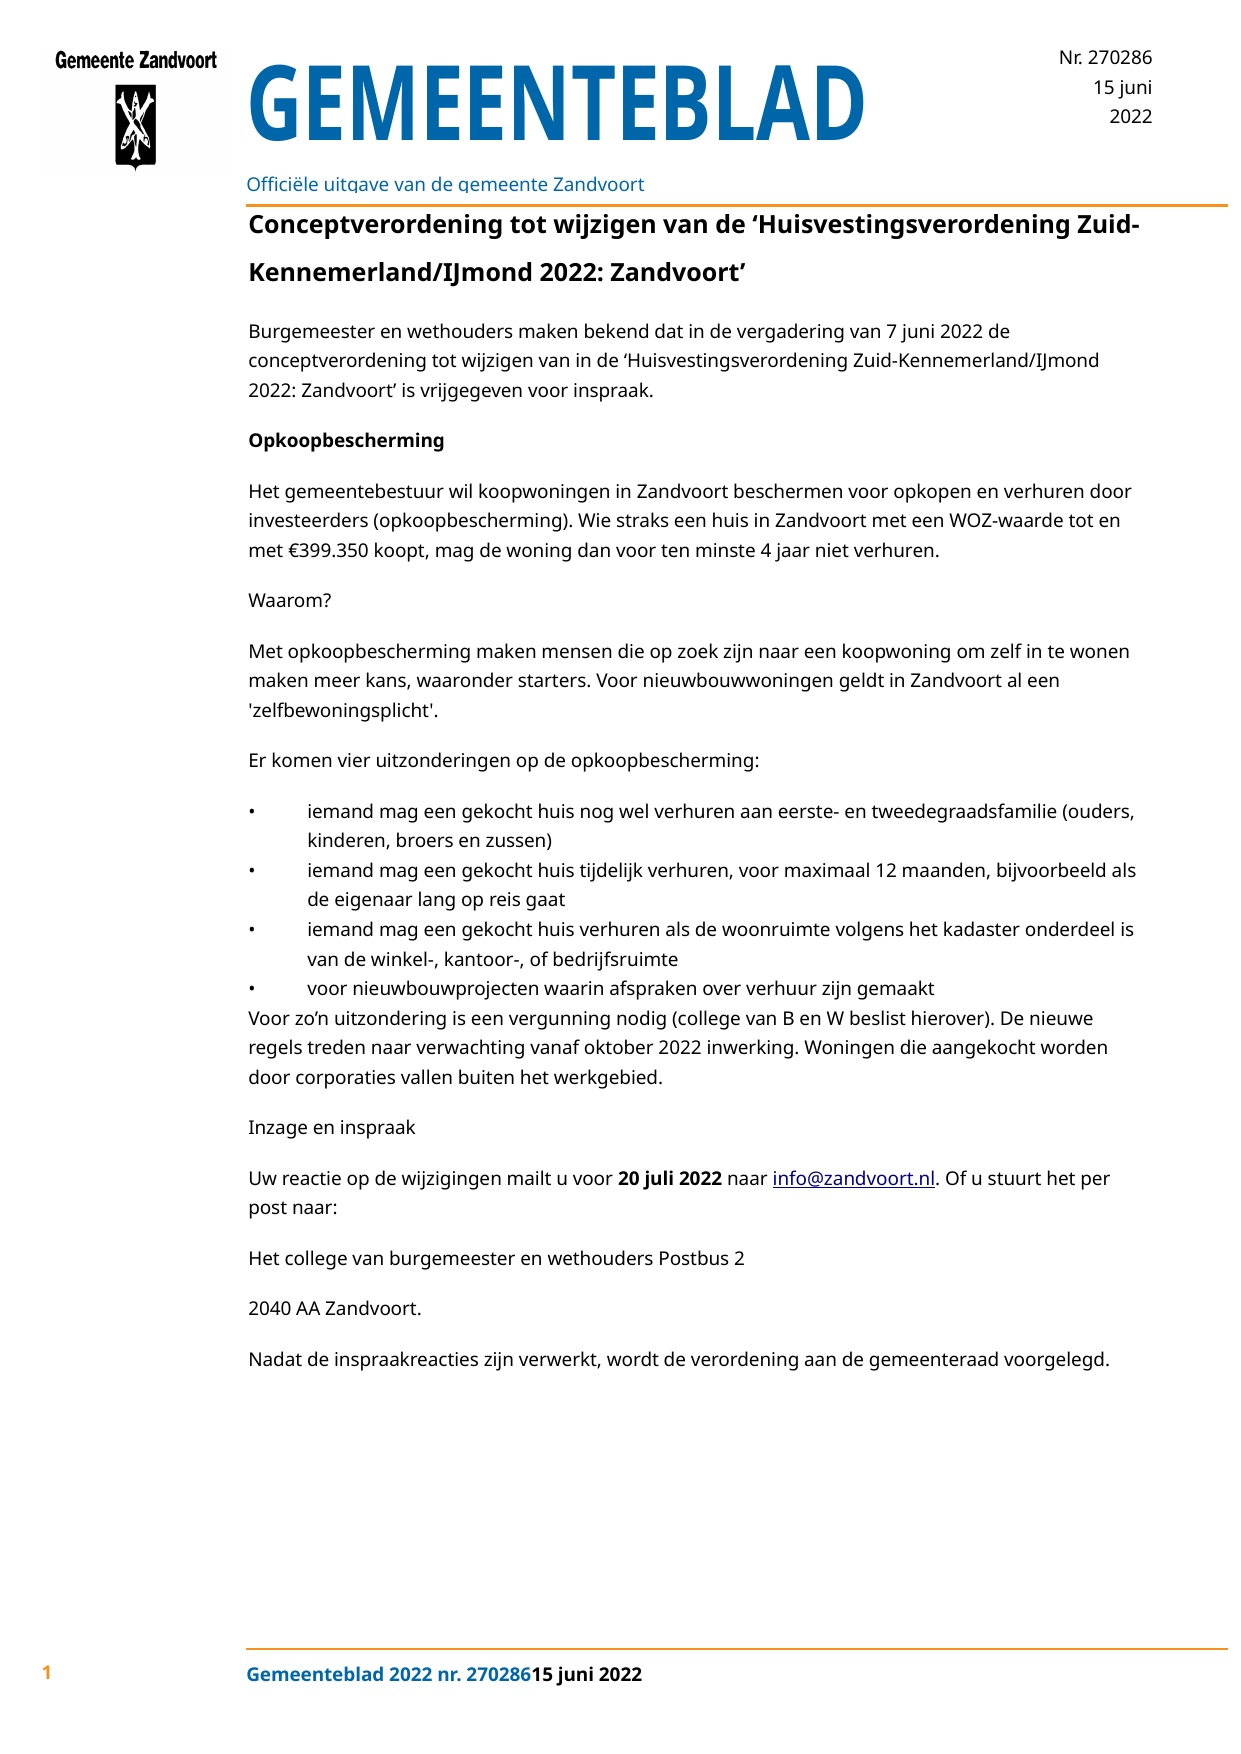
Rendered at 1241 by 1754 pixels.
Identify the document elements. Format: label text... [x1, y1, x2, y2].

text Nadat de inspraakreacties zijn verwerkt, wordt de verordening aan de gemeenteraad voorgelegd. [248, 1346, 1152, 1372]
list voor nieuwbouwprojecten waarin afspraken over verhuur zijn gemaakt [248, 975, 1152, 1001]
list iemand mag een gekocht huis verhuren als de woonruimte volgens het kadaster onderdeel is van de winkel-, kantoor-, of bedrijfsruimte [248, 916, 1152, 972]
list iemand mag een gekocht huis nog wel verhuren aan eerste- en tweedegraadsfamilie (ouders, kinderen, broers en zussen) [248, 798, 1152, 853]
text Uw reactie op de wijzigingen mailt u voor 20 juli 2022 naar info@zandvoort.nl. Of u stuurt het per post naar: [248, 1165, 1152, 1220]
text Conceptverordening tot wijzigen van de ‘Huisvestingsverordening Zuid-Kennemerland/IJmond 2022: Zandvoort’ [248, 207, 1152, 288]
text Burgemeester en wethouders maken bekend dat in de vergadering van 7 juni 2022 de conceptverordening tot wijzigen van in de ‘Huisvestingsverordening Zuid-Kennemerland/IJmond 2022: Zandvoort’ is vrijgegeven voor inspraak. [248, 318, 1152, 403]
text Het college van burgemeester en wethouders Postbus 2 [248, 1245, 1152, 1271]
text Het gemeentebestuur wil koopwoningen in Zandvoort beschermen voor opkopen en verhuren door investeerders (opkoopbescherming). Wie straks een huis in Zandvoort met een WOZ-waarde tot en met €399.350 koopt, mag de woning dan voor ten minste 4 jaar niet verhuren. [248, 478, 1152, 563]
picture [41, 47, 231, 172]
text Voor zo’n uitzondering is een vergunning nodig (college van B en W beslist hierover). De nieuwe regels treden naar verwachting vanaf oktober 2022 inwerking. Woningen die aangekocht worden door corporaties vallen buiten het werkgebied. [248, 1005, 1152, 1090]
text Waarom? [248, 587, 1152, 613]
text Inzage en inspraak [248, 1114, 1152, 1140]
text Met opkoopbescherming maken mensen die op zoek zijn naar een koopwoning om zelf in te wonen maken meer kans, waaronder starters. Voor nieuwbouwwoningen geldt in Zandvoort al een 'zelfbewoningsplicht'. [248, 638, 1152, 723]
list iemand mag een gekocht huis tijdelijk verhuren, voor maximaal 12 maanden, bijvoorbeeld als de eigenaar lang op reis gaat [248, 857, 1152, 912]
text Er komen vier uitzonderingen op de opkoopbescherming: [248, 747, 1152, 773]
text 2040 AA Zandvoort. [248, 1295, 1152, 1321]
text Opkoopbescherming [248, 427, 1152, 453]
